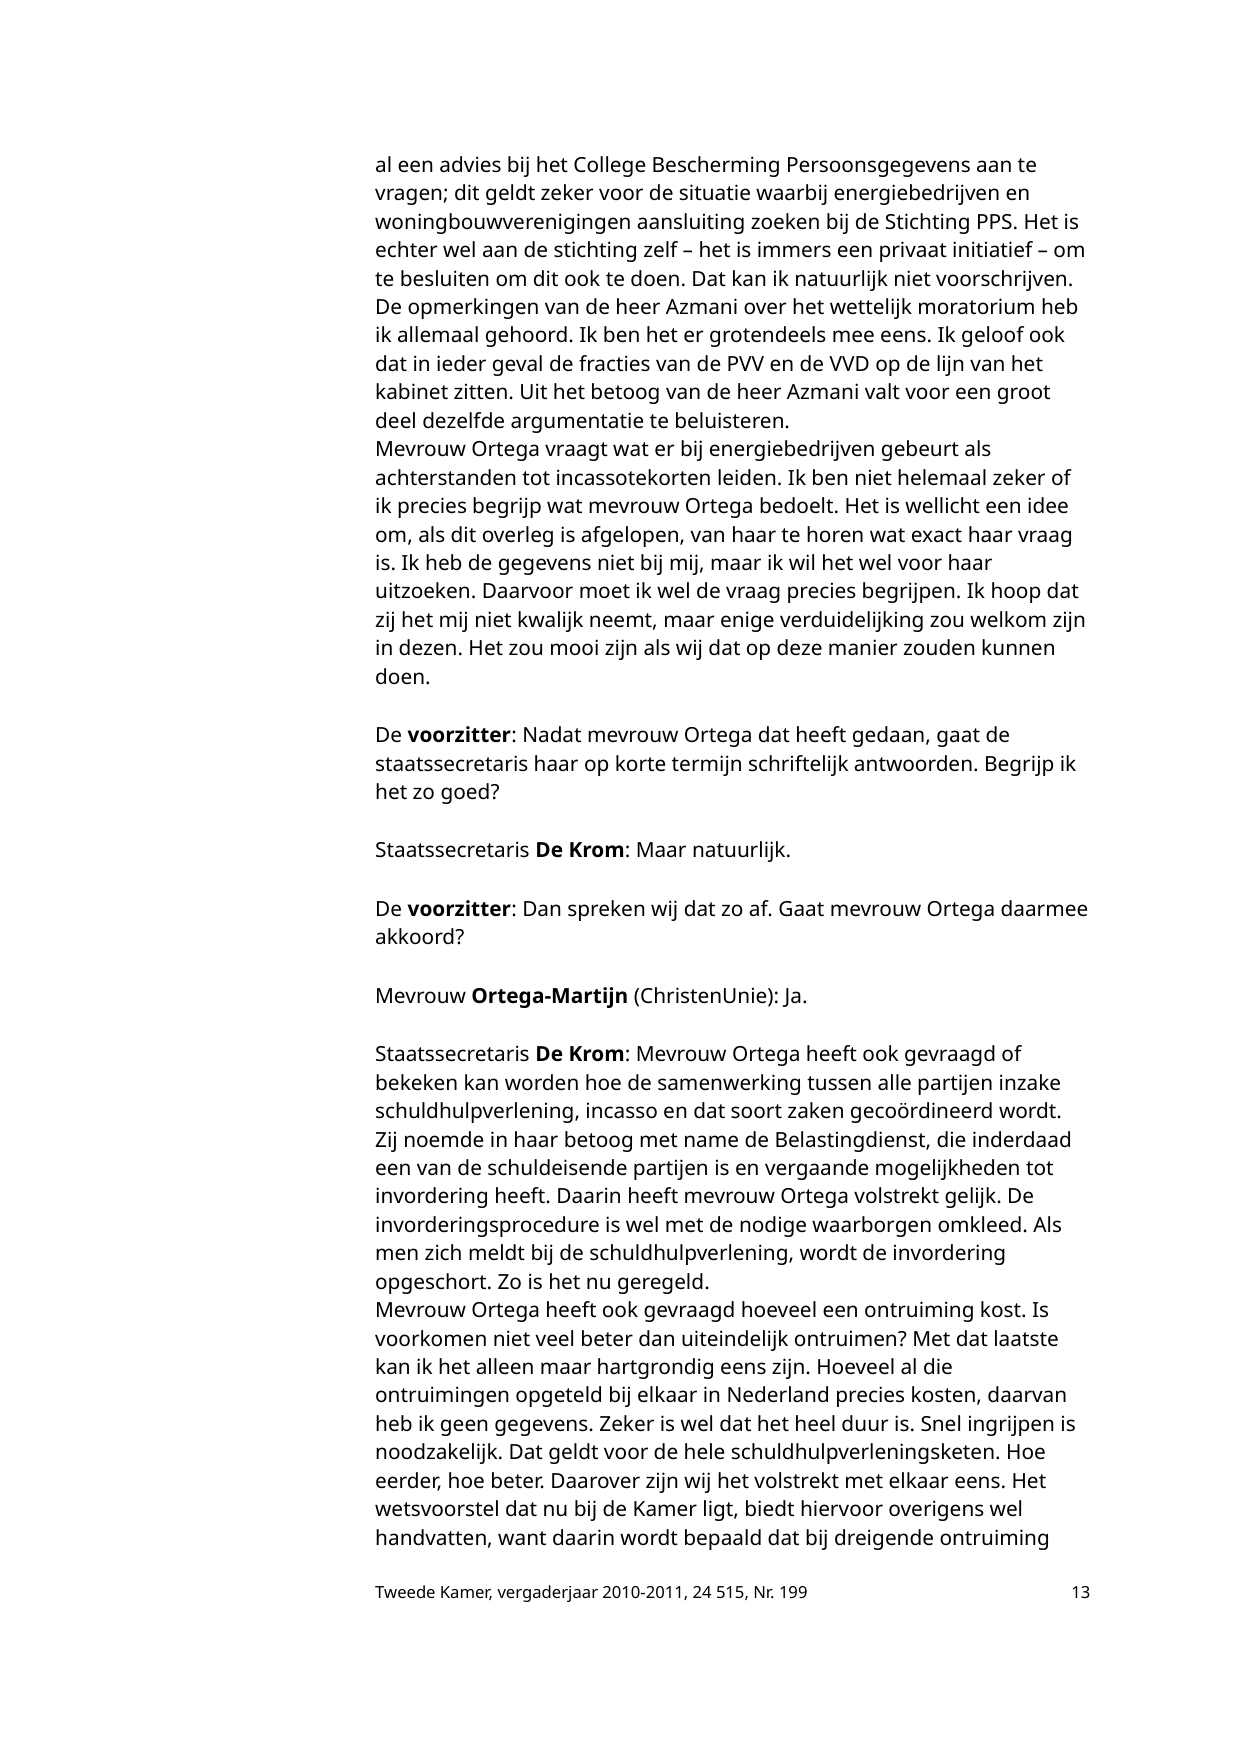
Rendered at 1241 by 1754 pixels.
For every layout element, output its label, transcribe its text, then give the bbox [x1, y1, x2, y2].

text De opmerkingen van de heer Azmani over het wettelijk moratorium heb ik allemaal gehoord. Ik ben het er grotendeels mee eens. Ik geloof ook dat in ieder geval de fracties van de PVV en de VVD op de lijn van het kabinet zitten. Uit het betoog van de heer Azmani valt voor een groot deel dezelfde argumentatie te beluisteren. [375, 292, 1090, 434]
text De voorzitter: Dan spreken wij dat zo af. Gaat mevrouw Ortega daarmee akkoord? [375, 894, 1090, 951]
text De voorzitter: Nadat mevrouw Ortega dat heeft gedaan, gaat de staatssecretaris haar op korte termijn schriftelijk antwoorden. Begrijp ik het zo goed? [375, 720, 1090, 806]
text Mevrouw Ortega heeft ook gevraagd hoeveel een ontruiming kost. Is voorkomen niet veel beter dan uiteindelijk ontruimen? Met dat laatste kan ik het alleen maar hartgrondig eens zijn. Hoeveel al die ontruimingen opgeteld bij elkaar in Nederland precies kosten, daarvan heb ik geen gegevens. Zeker is wel dat het heel duur is. Snel ingrijpen is noodzakelijk. Dat geldt voor de hele schuldhulpverleningsketen. Hoe eerder, hoe beter. Daarover zijn wij het volstrekt met elkaar eens. Het wetsvoorstel dat nu bij de Kamer ligt, biedt hiervoor overigens wel handvatten, want daarin wordt bepaald dat bij dreigende ontruiming [375, 1295, 1090, 1551]
text al een advies bij het College Bescherming Persoonsgegevens aan te vragen; dit geldt zeker voor de situatie waarbij energiebedrijven en woningbouwverenigingen aansluiting zoeken bij de Stichting PPS. Het is echter wel aan de stichting zelf – het is immers een privaat initiatief – om te besluiten om dit ook te doen. Dat kan ik natuurlijk niet voorschrijven. [375, 150, 1090, 292]
text Staatssecretaris De Krom: Mevrouw Ortega heeft ook gevraagd of bekeken kan worden hoe de samenwerking tussen alle partijen inzake schuldhulpverlening, incasso en dat soort zaken gecoördineerd wordt. Zij noemde in haar betoog met name de Belastingdienst, die inderdaad een van de schuldeisende partijen is en vergaande mogelijkheden tot invordering heeft. Daarin heeft mevrouw Ortega volstrekt gelijk. De invorderingsprocedure is wel met de nodige waarborgen omkleed. Als men zich meldt bij de schuldhulpverlening, wordt de invordering opgeschort. Zo is het nu geregeld. [375, 1039, 1090, 1295]
text Staatssecretaris De Krom: Maar natuurlijk. [375, 836, 1090, 864]
text Mevrouw Ortega vraagt wat er bij energiebedrijven gebeurt als achterstanden tot incassotekorten leiden. Ik ben niet helemaal zeker of ik precies begrijp wat mevrouw Ortega bedoelt. Het is wellicht een idee om, als dit overleg is afgelopen, van haar te horen wat exact haar vraag is. Ik heb de gegevens niet bij mij, maar ik wil het wel voor haar uitzoeken. Daarvoor moet ik wel de vraag precies begrijpen. Ik hoop dat zij het mij niet kwalijk neemt, maar enige verduidelijking zou welkom zijn in dezen. Het zou mooi zijn als wij dat op deze manier zouden kunnen doen. [375, 434, 1090, 690]
text Mevrouw Ortega-Martijn (ChristenUnie): Ja. [375, 981, 1090, 1009]
